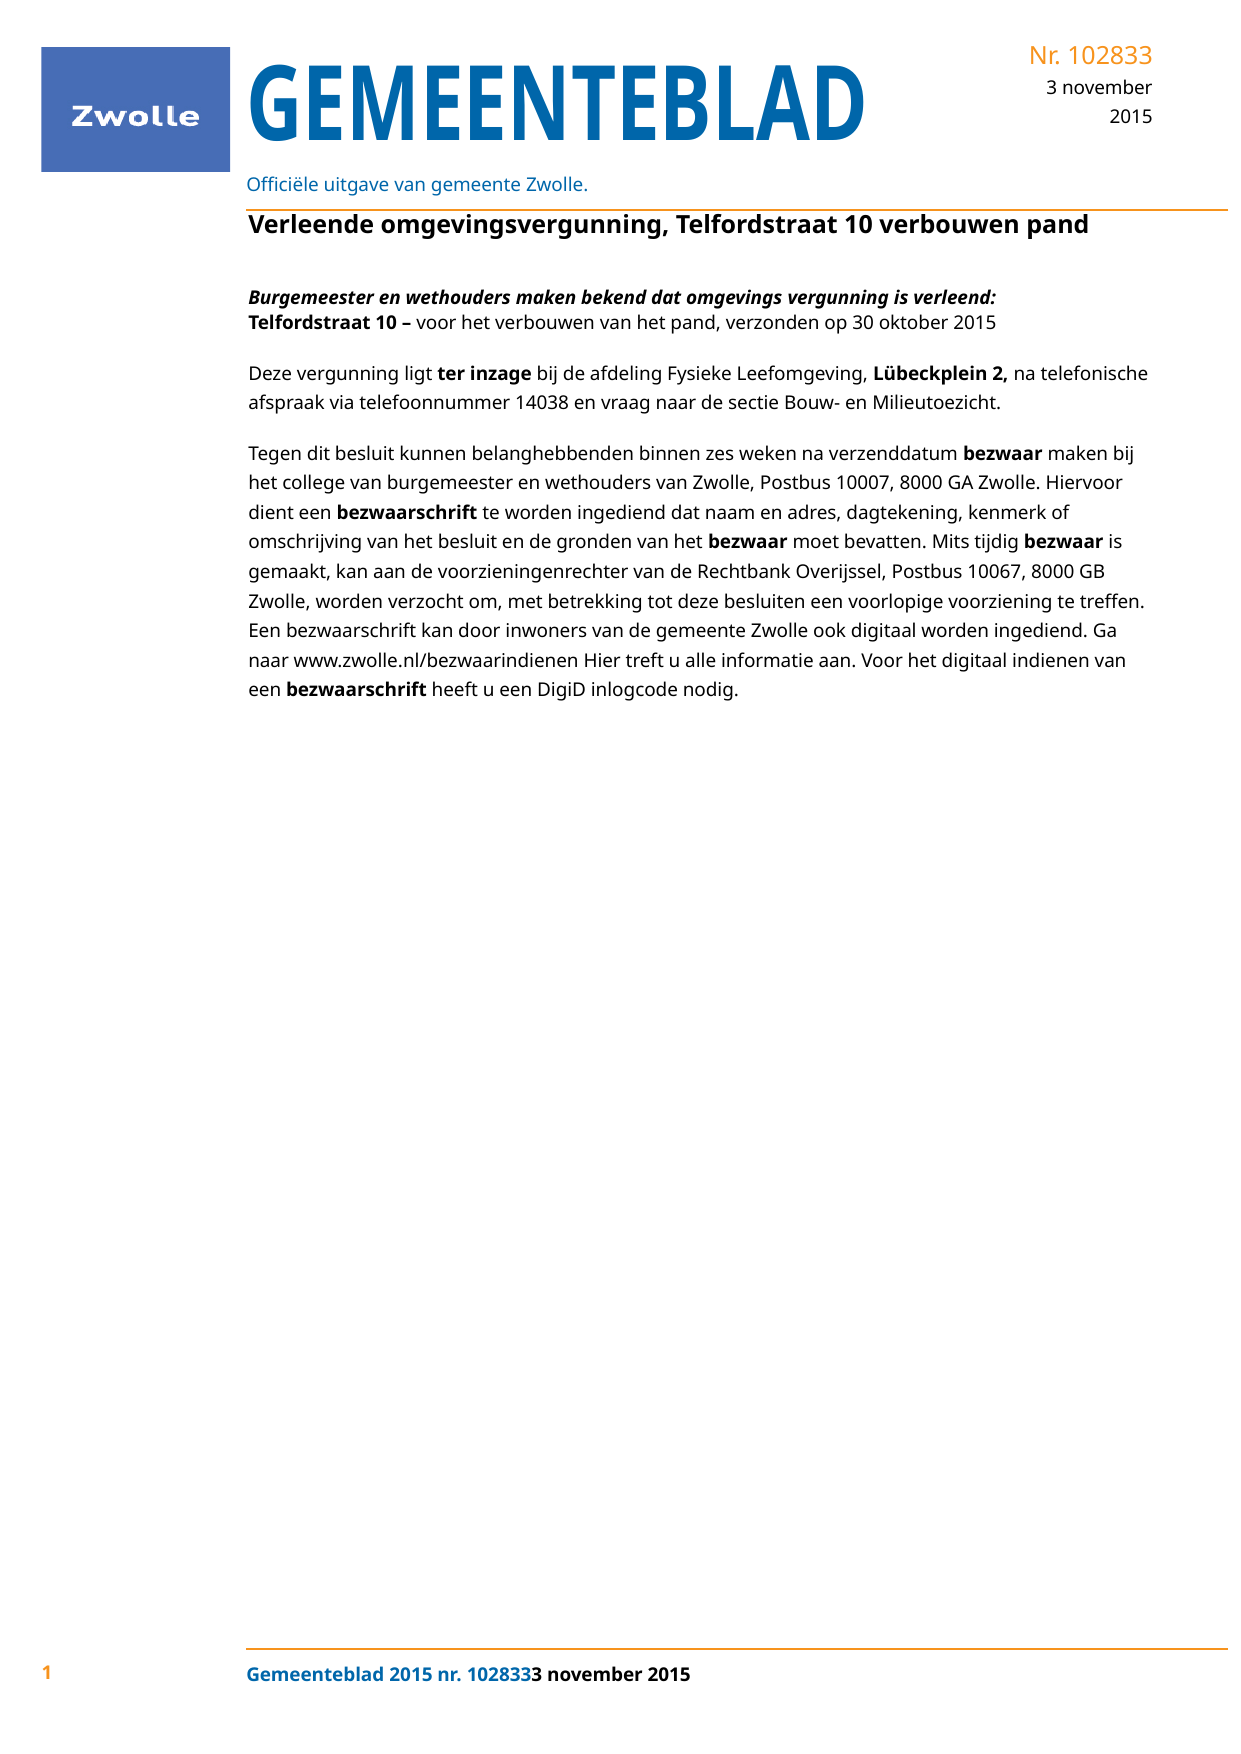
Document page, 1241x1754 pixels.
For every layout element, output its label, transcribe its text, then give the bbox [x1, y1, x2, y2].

text Burgemeester en wethouders maken bekend dat omgevings vergunning is verleend: [248, 284, 1152, 309]
text Deze vergunning ligt ter inzage bij de afdeling Fysieke Leefomgeving, Lübeckplein 2, na telefonische afspraak via telefoonnummer 14038 en vraag naar de sectie Bouw- en Milieutoezicht. [248, 360, 1152, 415]
text Telfordstraat 10 – voor het verbouwen van het pand, verzonden op 30 oktober 2015 [248, 309, 1152, 335]
text Verleende omgevingsvergunning, Telfordstraat 10 verbouwen pand [248, 211, 1152, 241]
picture [41, 47, 231, 172]
text Tegen dit besluit kunnen belanghebbenden binnen zes weken na verzenddatum bezwaar maken bij het college van burgemeester en wethouders van Zwolle, Postbus 10007, 8000 GA Zwolle. Hiervoor dient een bezwaarschrift te worden ingediend dat naam en adres, dagtekening, kenmerk of omschrijving van het besluit en de gronden van het bezwaar moet bevatten. Mits tijdig bezwaar is gemaakt, kan aan de voorzieningenrechter van de Rechtbank Overijssel, Postbus 10067, 8000 GB Zwolle, worden verzocht om, met betrekking tot deze besluiten een voorlopige voorziening te treffen. Een bezwaarschrift kan door inwoners van de gemeente Zwolle ook digitaal worden ingediend. Ga naar www.zwolle.nl/bezwaarindienen Hier treft u alle informatie aan. Voor het digitaal indienen van een bezwaarschrift heeft u een DigiD inlogcode nodig. [248, 440, 1152, 702]
